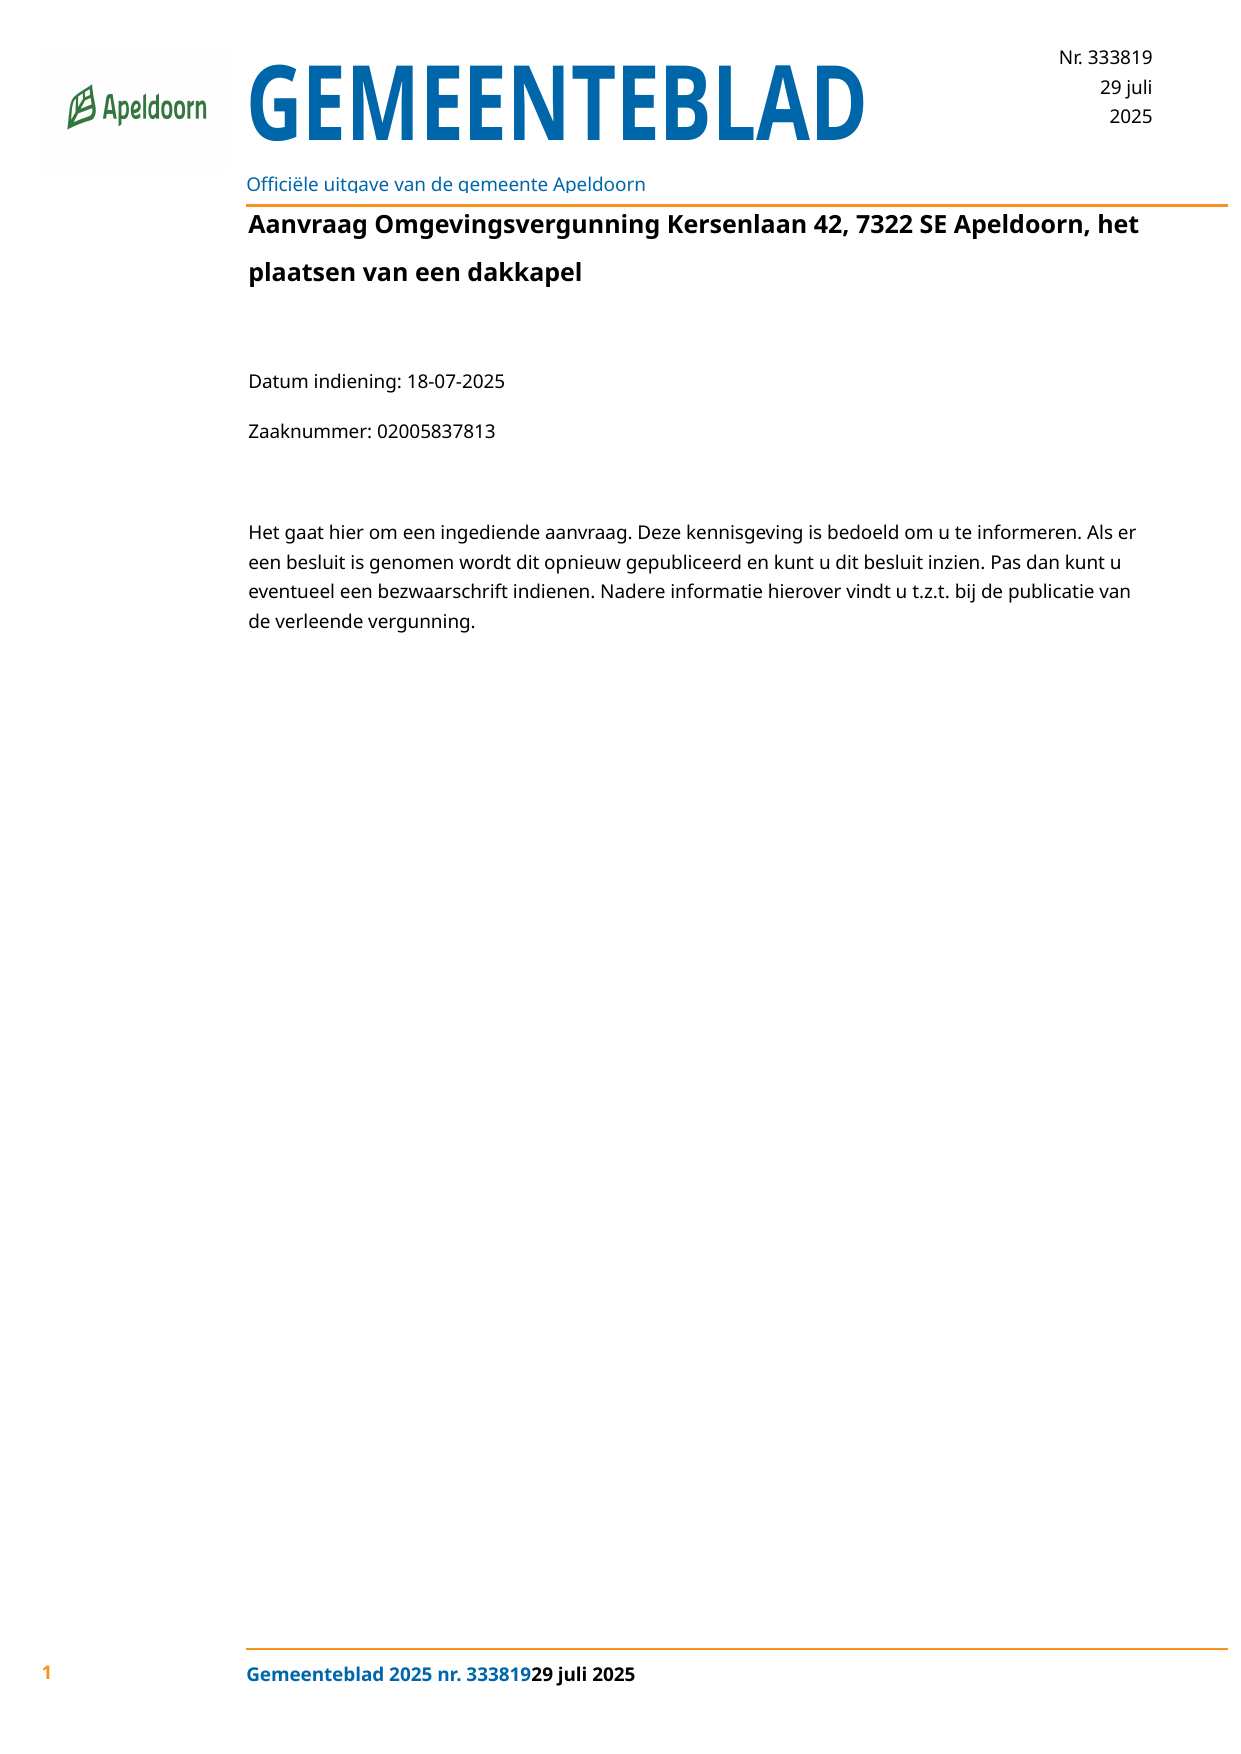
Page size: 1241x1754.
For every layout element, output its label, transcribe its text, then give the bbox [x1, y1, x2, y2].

text Het gaat hier om een ingediende aanvraag. Deze kennisgeving is bedoeld om u te informeren. Als er een besluit is genomen wordt dit opnieuw gepubliceerd en kunt u dit besluit inzien. Pas dan kunt u eventueel een bezwaarschrift indienen. Nadere informatie hierover vindt u t.z.t. bij de publicatie van de verleende vergunning. [248, 519, 1152, 634]
text Zaaknummer: 02005837813 [248, 419, 1152, 444]
text Datum indiening: 18-07-2025 [248, 368, 1152, 394]
picture [41, 47, 231, 172]
text Aanvraag Omgevingsvergunning Kersenlaan 42, 7322 SE Apeldoorn, het plaatsen van een dakkapel [248, 207, 1152, 288]
